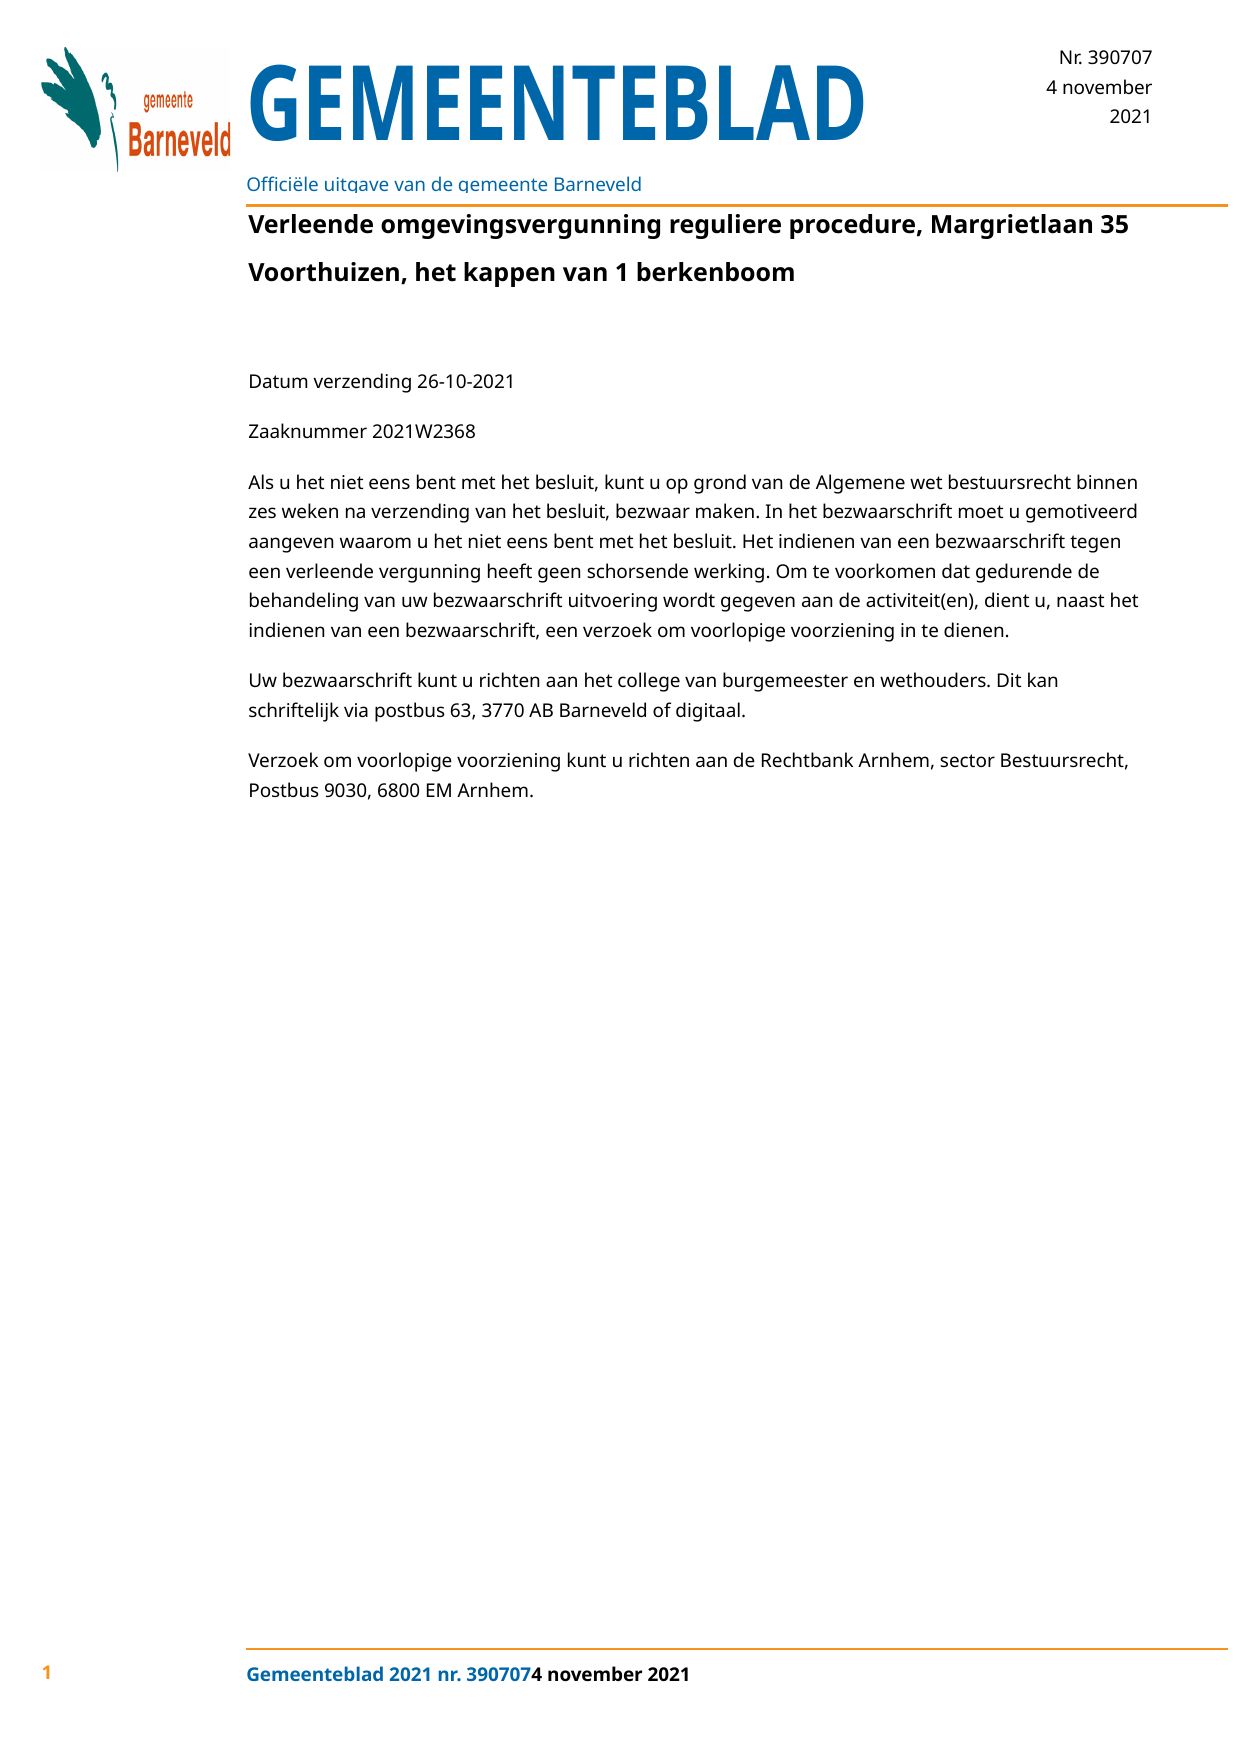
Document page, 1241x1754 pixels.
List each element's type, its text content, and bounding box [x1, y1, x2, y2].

text Verleende omgevingsvergunning reguliere procedure, Margrietlaan 35 Voorthuizen, het kappen van 1 berkenboom [248, 207, 1152, 288]
text Als u het niet eens bent met het besluit, kunt u op grond van de Algemene wet bestuursrecht binnen zes weken na verzending van het besluit, bezwaar maken. In het bezwaarschrift moet u gemotiveerd aangeven waarom u het niet eens bent met het besluit. Het indienen van een bezwaarschrift tegen een verleende vergunning heeft geen schorsende werking. Om te voorkomen dat gedurende de behandeling van uw bezwaarschrift uitvoering wordt gegeven aan de activiteit(en), dient u, naast het indienen van een bezwaarschrift, een verzoek om voorlopige voorziening in te dienen. [248, 469, 1152, 643]
picture [41, 47, 231, 172]
text Zaaknummer 2021W2368 [248, 419, 1152, 444]
text Uw bezwaarschrift kunt u richten aan het college van burgemeester en wethouders. Dit kan schriftelijk via postbus 63, 3770 AB Barneveld of digitaal. [248, 667, 1152, 723]
text Verzoek om voorlopige voorziening kunt u richten aan de Rechtbank Arnhem, sector Bestuursrecht, Postbus 9030, 6800 EM Arnhem. [248, 747, 1152, 803]
text Datum verzending 26-10-2021 [248, 368, 1152, 394]
